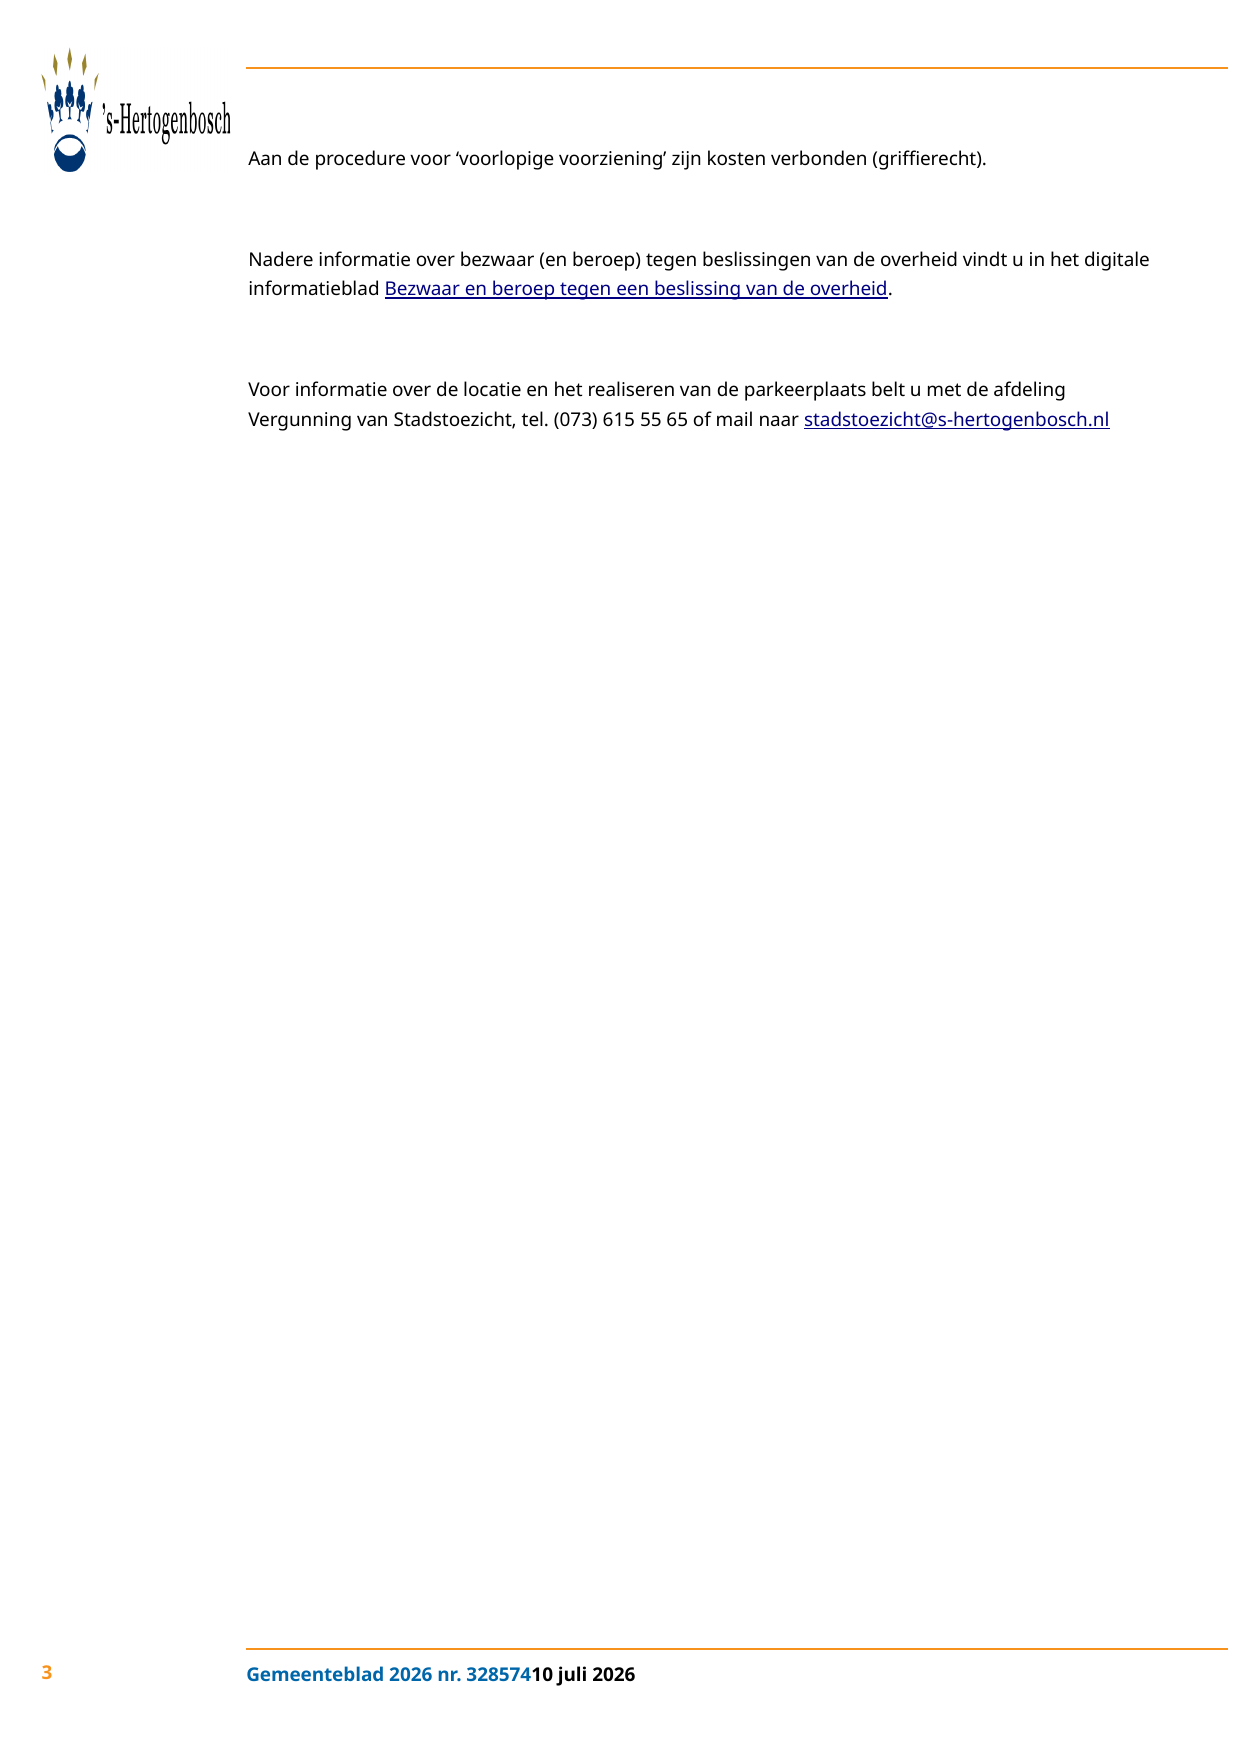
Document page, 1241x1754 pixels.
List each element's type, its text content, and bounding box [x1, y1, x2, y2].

text Aan de procedure voor ‘voorlopige voorziening’ zijn kosten verbonden (griffierecht). [248, 145, 1152, 171]
text Nadere informatie over bezwaar (en beroep) tegen beslissingen van de overheid vindt u in het digitale informatieblad Bezwaar en beroep tegen een beslissing van de overheid. [248, 246, 1152, 301]
text Voor informatie over de locatie en het realiseren van de parkeerplaats belt u met de afdeling Vergunning van Stadstoezicht, tel. (073) 615 55 65 of mail naar stadstoezicht@s-hertogenbosch.nl [248, 376, 1152, 432]
picture [41, 47, 231, 172]
